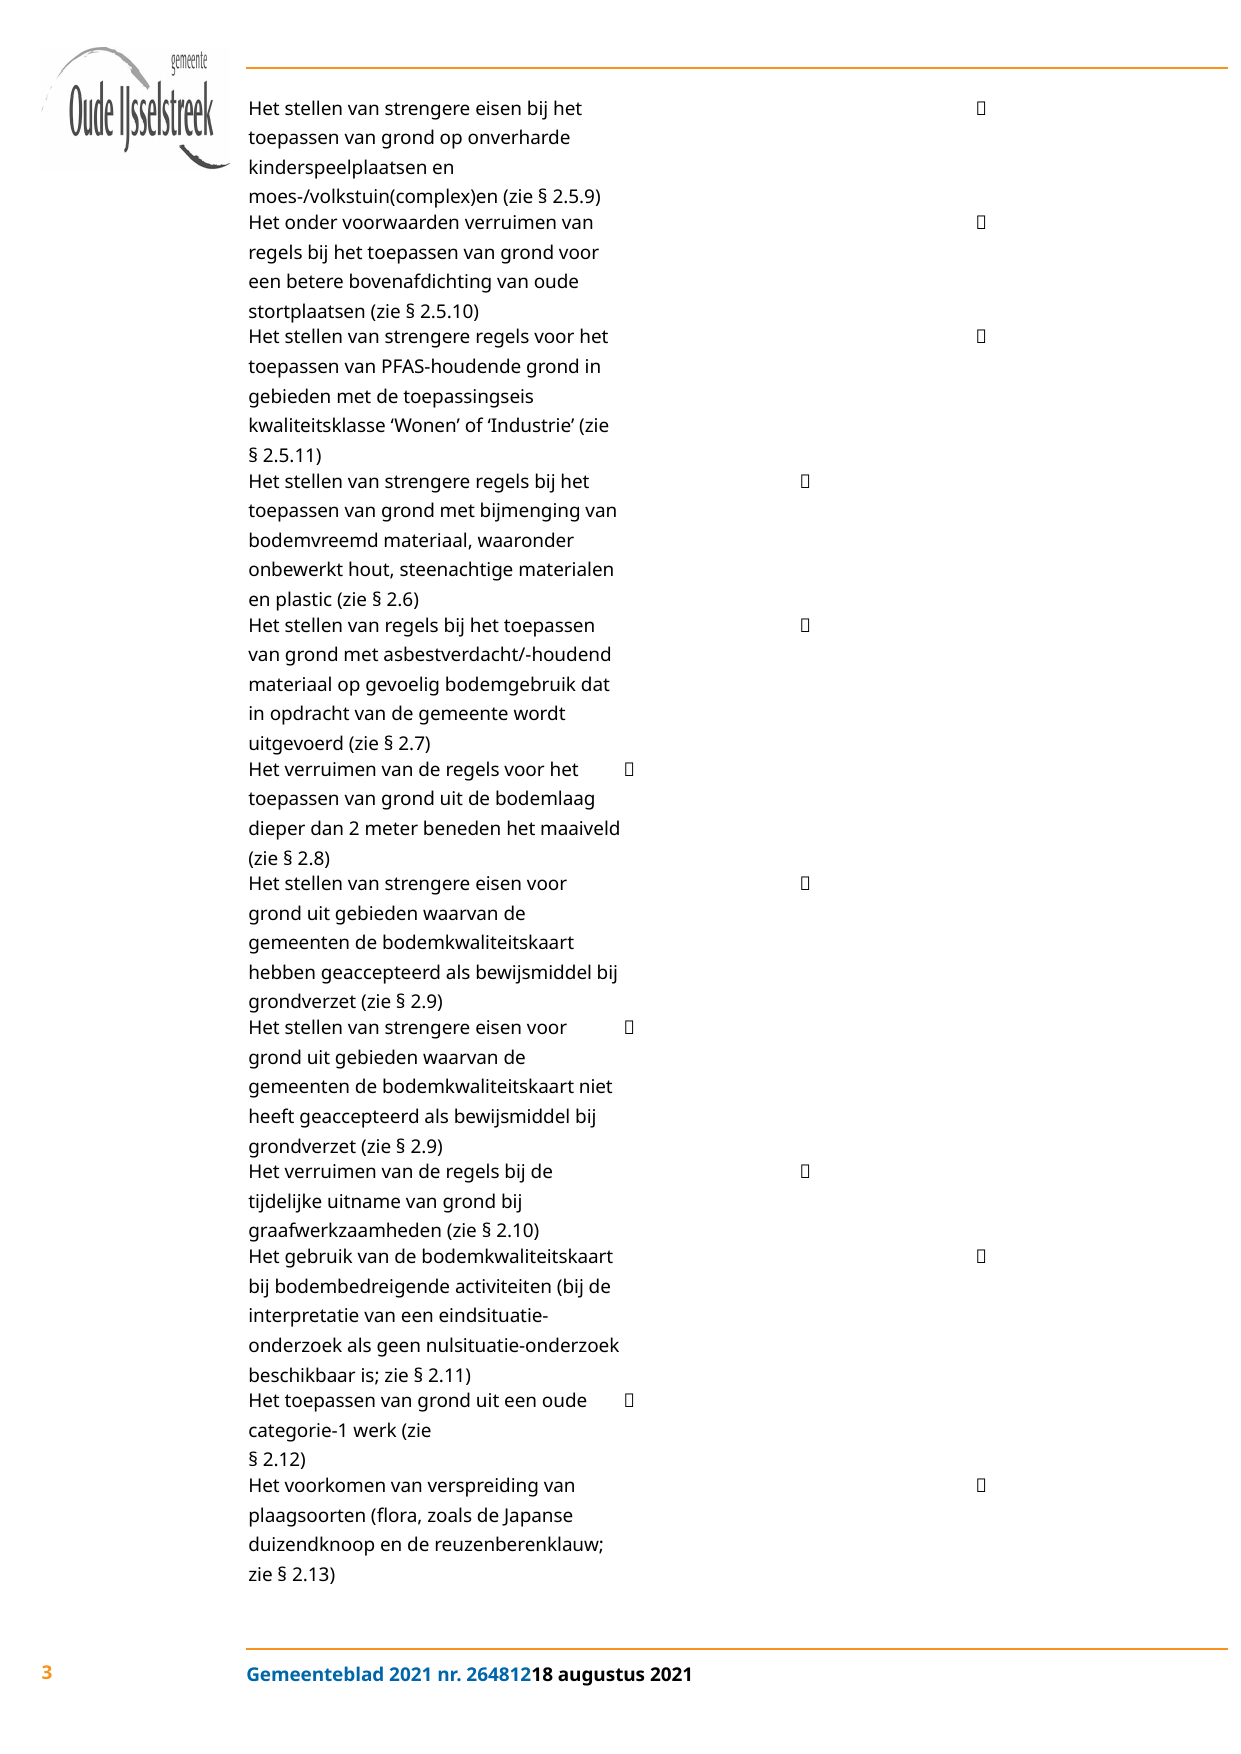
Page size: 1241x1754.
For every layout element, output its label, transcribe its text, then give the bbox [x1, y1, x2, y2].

table_cell  [975, 1473, 1152, 1587]
table_cell [975, 468, 1152, 612]
table_cell Het stellen van strengere eisen voor grond uit gebieden waarvan de gemeenten de bodemkwaliteitskaart hebben geaccepteerd als bewijsmiddel bij grondverzet (zie § 2.9) [248, 870, 623, 1014]
table_cell [975, 870, 1152, 1014]
table_cell  [799, 468, 975, 612]
table_cell [975, 756, 1152, 870]
table_cell  [799, 612, 975, 756]
table_cell Het stellen van strengere eisen voor grond uit gebieden waarvan de gemeenten de bodemkwaliteitskaart niet heeft geaccepteerd als bewijsmiddel bij grondverzet (zie § 2.9) [248, 1015, 623, 1158]
table_cell [623, 95, 799, 209]
table_cell Het stellen van regels bij het toepassen van grond met asbestverdacht/-houdend materiaal op gevoelig bodemgebruik dat in opdracht van de gemeente wordt uitgevoerd (zie § 2.7) [248, 612, 623, 756]
table_cell [623, 1159, 799, 1243]
table_cell [799, 1473, 975, 1587]
table_cell [799, 1244, 975, 1387]
table_cell  [799, 1159, 975, 1243]
table_cell Het onder voorwaarden verruimen van regels bij het toepassen van grond voor een betere bovenafdichting van oude stortplaatsen (zie § 2.5.10) [248, 209, 623, 324]
table_cell Het gebruik van de bodemkwaliteitskaart bij bodembedreigende activiteiten (bij de interpretatie van een eindsituatie-onderzoek als geen nulsituatie-onderzoek beschikbaar is; zie § 2.11) [248, 1244, 623, 1387]
table_cell [623, 324, 799, 468]
table_cell  [975, 1244, 1152, 1387]
table_cell [623, 1473, 799, 1587]
table_cell [799, 756, 975, 870]
table_cell Het verruimen van de regels voor het toepassen van grond uit de bodemlaag dieper dan 2 meter beneden het maaiveld (zie § 2.8) [248, 756, 623, 870]
table_cell Het stellen van strengere regels voor het toepassen van PFAS-houdende grond in gebieden met de toepassingseis kwaliteitsklasse ‘Wonen’ of ‘Industrie’ (zie § 2.5.11) [248, 324, 623, 468]
table_cell [799, 324, 975, 468]
table_cell [799, 209, 975, 324]
table_cell [799, 95, 975, 209]
table_cell [975, 1015, 1152, 1158]
table_cell [623, 612, 799, 756]
table_cell Het stellen van strengere regels bij het toepassen van grond met bijmenging van bodemvreemd materiaal, waaronder onbewerkt hout, steenachtige materialen en plastic (zie § 2.6) [248, 468, 623, 612]
table_cell Het voorkomen van verspreiding van plaagsoorten (flora, zoals de Japanse duizendknoop en de reuzenberenklauw; zie § 2.13) [248, 1473, 623, 1587]
picture [41, 47, 231, 172]
table_cell [623, 209, 799, 324]
table_cell [799, 1388, 975, 1472]
table_cell Het toepassen van grond uit een oude categorie-1 werk (zie § 2.12) [248, 1388, 623, 1472]
table_cell [623, 870, 799, 1014]
table_cell  [623, 1388, 799, 1472]
table_cell [623, 468, 799, 612]
table_cell Het verruimen van de regels bij de tijdelijke uitname van grond bij graafwerkzaamheden (zie § 2.10) [248, 1159, 623, 1243]
table_cell  [623, 1015, 799, 1158]
table_cell [975, 1159, 1152, 1243]
table_cell  [975, 209, 1152, 324]
table_cell  [975, 324, 1152, 468]
table_cell [975, 1388, 1152, 1472]
table_cell Het stellen van strengere eisen bij het toepassen van grond op onverharde kinderspeelplaatsen en moes-/volkstuin(complex)en (zie § 2.5.9) [248, 95, 623, 209]
table_cell  [975, 95, 1152, 209]
table_cell [975, 612, 1152, 756]
table_cell [799, 1015, 975, 1158]
table_cell  [799, 870, 975, 1014]
table_cell  [623, 756, 799, 870]
table_cell [623, 1244, 799, 1387]
